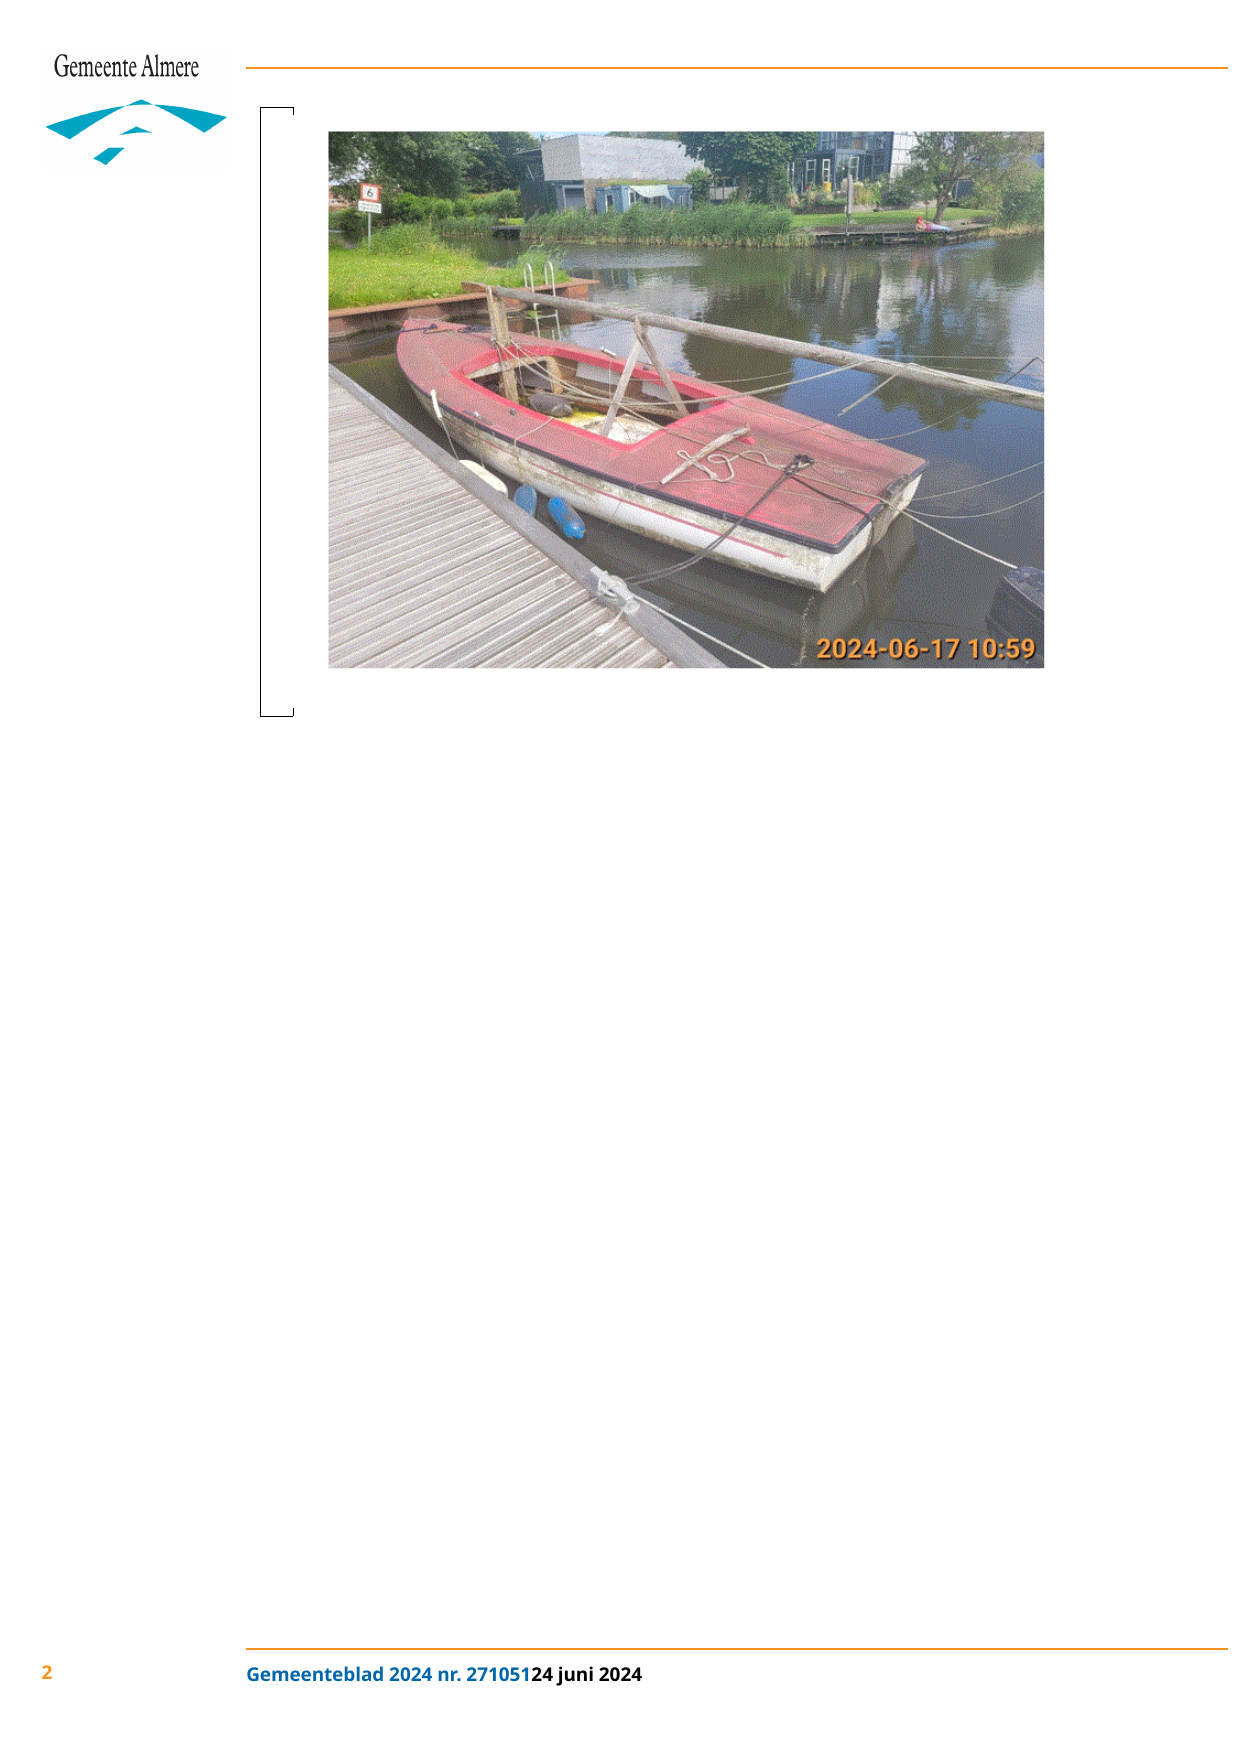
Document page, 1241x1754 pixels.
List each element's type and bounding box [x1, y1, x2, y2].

picture [41, 47, 231, 172]
picture [268, 115, 1096, 708]
